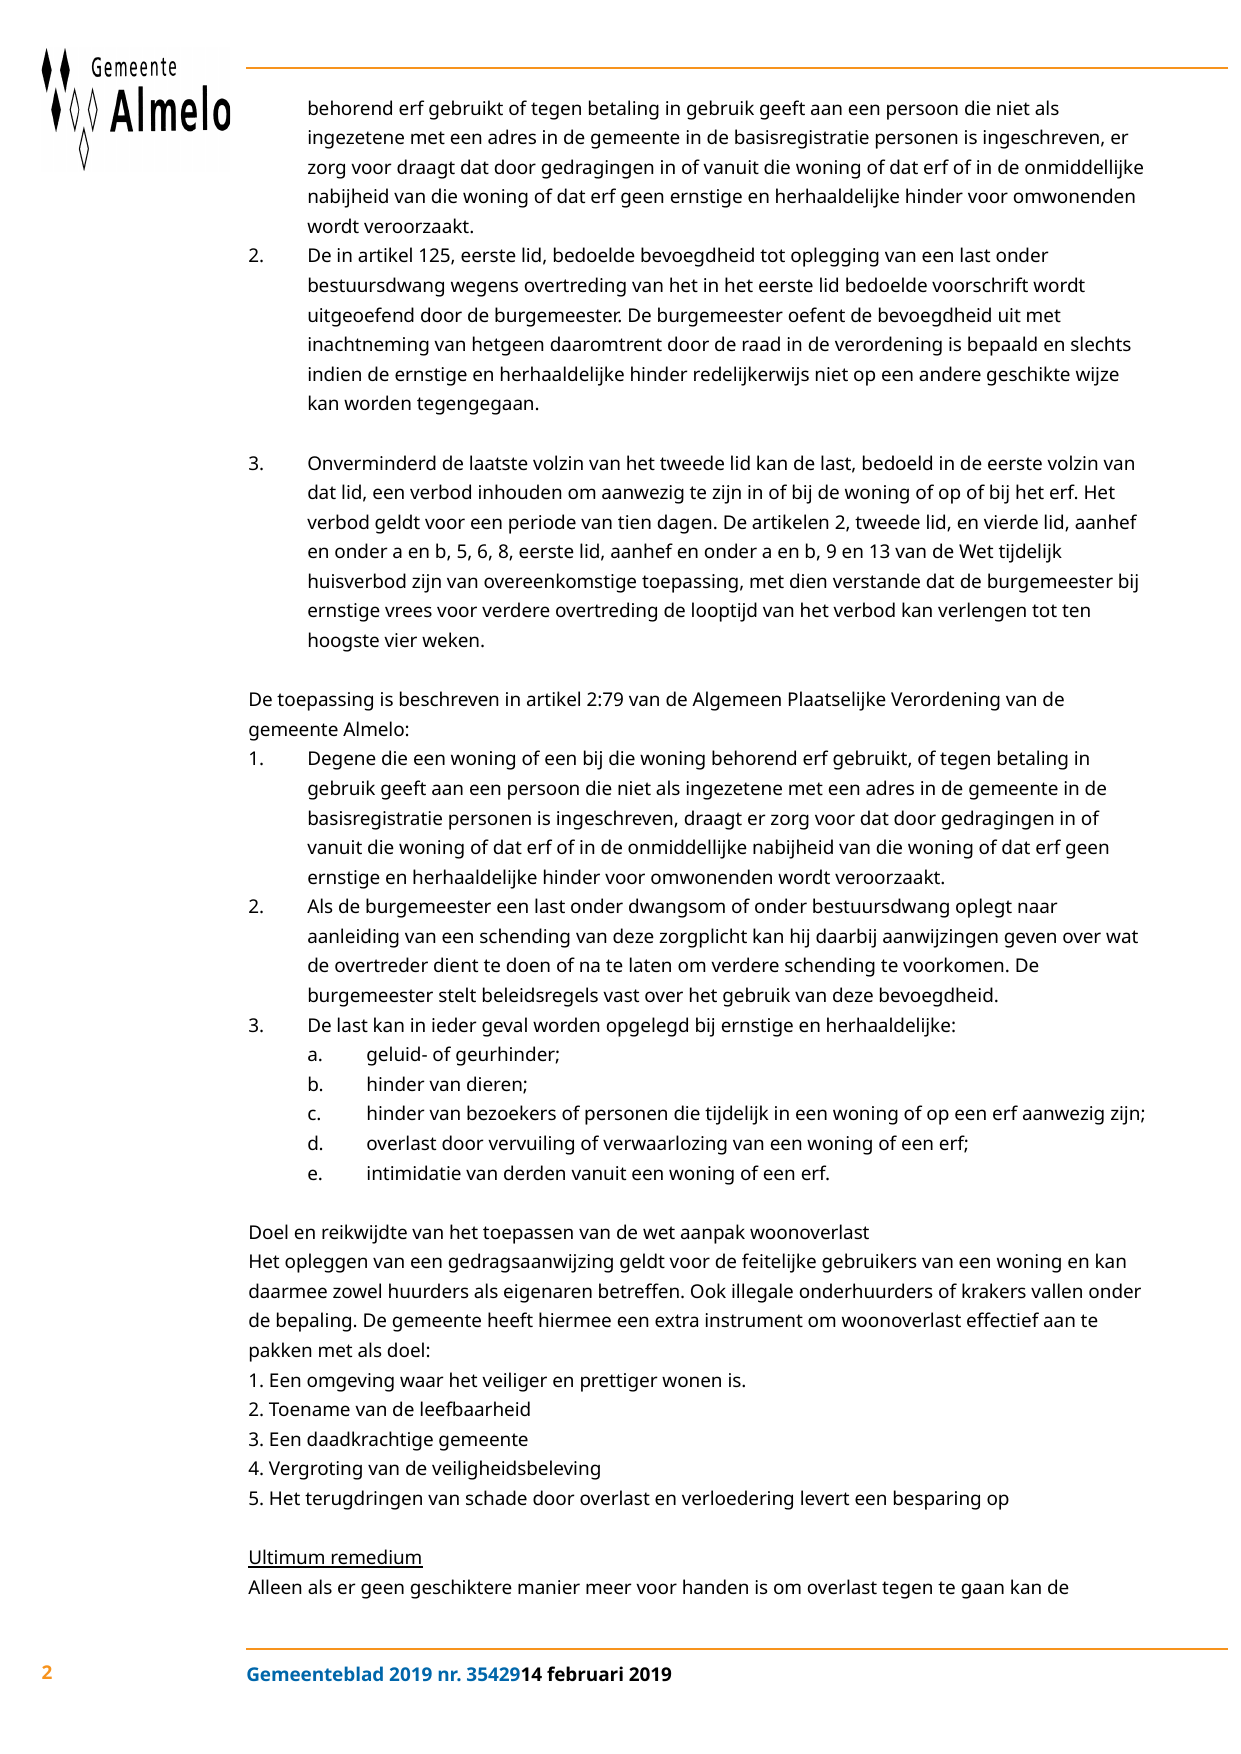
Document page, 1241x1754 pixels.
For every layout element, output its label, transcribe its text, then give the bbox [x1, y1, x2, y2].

text 5. Het terugdringen van schade door overlast en verloedering levert een besparing op [248, 1485, 1152, 1511]
list hinder van dieren; [307, 1071, 1152, 1097]
text De toepassing is beschreven in artikel 2:79 van de Algemeen Plaatselijke Verordening van de gemeente Almelo: [248, 686, 1152, 742]
text 1. Een omgeving waar het veiliger en prettiger wonen is. [248, 1367, 1152, 1393]
list overlast door vervuiling of verwaarlozing van een woning of een erf; [307, 1130, 1152, 1156]
list hinder van bezoekers of personen die tijdelijk in een woning of op een erf aanwezig zijn; [307, 1101, 1152, 1126]
text 3. Een daadkrachtige gemeente [248, 1426, 1152, 1452]
text 2. Toename van de leefbaarheid [248, 1396, 1152, 1422]
text Alleen als er geen geschiktere manier meer voor handen is om overlast tegen te gaan kan de [248, 1574, 1152, 1600]
list geluid- of geurhinder; [307, 1041, 1152, 1067]
list De in artikel 125, eerste lid, bedoelde bevoegdheid tot oplegging van een last onder bestuursdwang wegens overtreding van het in het eerste lid bedoelde voorschrift wordt uitgeoefend door de burgemeester. De burgemeester oefent de bevoegdheid uit met inachtneming van hetgeen daaromtrent door de raad in de verordening is bepaald en slechts indien de ernstige en herhaaldelijke hinder redelijkerwijs niet op een andere geschikte wijze kan worden tegengegaan. [248, 243, 1152, 416]
text Ultimum remedium [248, 1544, 1152, 1570]
list intimidatie van derden vanuit een woning of een erf. [307, 1160, 1152, 1186]
list Als de burgemeester een last onder dwangsom of onder bestuursdwang oplegt naar aanleiding van een schending van deze zorgplicht kan hij daarbij aanwijzingen geven over wat de overtreder dient te doen of na te laten om verdere schending te voorkomen. De burgemeester stelt beleidsregels vast over het gebruik van deze bevoegdheid. [248, 893, 1152, 1008]
list Onverminderd de laatste volzin van het tweede lid kan de last, bedoeld in de eerste volzin van dat lid, een verbod inhouden om aanwezig te zijn in of bij de woning of op of bij het erf. Het verbod geldt voor een periode van tien dagen. De artikelen 2, tweede lid, en vierde lid, aanhef en onder a en b, 5, 6, 8, eerste lid, aanhef en onder a en b, 9 en 13 van de Wet tijdelijk huisverbod zijn van overeenkomstige toepassing, met dien verstande dat de burgemeester bij ernstige vrees voor verdere overtreding de looptijd van het verbod kan verlengen tot ten hoogste vier weken. [248, 450, 1152, 653]
text 4. Vergroting van de veiligheidsbeleving [248, 1456, 1152, 1481]
list De last kan in ieder geval worden opgelegd bij ernstige en herhaaldelijke: [248, 1012, 1152, 1038]
text Het opleggen van een gedragsaanwijzing geldt voor de feitelijke gebruikers van een woning en kan daarmee zowel huurders als eigenaren betreffen. Ook illegale onderhuurders of krakers vallen onder de bepaling. De gemeente heeft hiermee een extra instrument om woonoverlast effectief aan te pakken met als doel: [248, 1248, 1152, 1363]
text Doel en reikwijdte van het toepassen van de wet aanpak woonoverlast [248, 1219, 1152, 1245]
list behorend erf gebruikt of tegen betaling in gebruik geeft aan een persoon die niet als ingezetene met een adres in de gemeente in de basisregistratie personen is ingeschreven, er zorg voor draagt dat door gedragingen in of vanuit die woning of dat erf of in de onmiddellijke nabijheid van die woning of dat erf geen ernstige en herhaaldelijke hinder voor omwonenden wordt veroorzaakt. [248, 95, 1152, 239]
list Degene die een woning of een bij die woning behorend erf gebruikt, of tegen betaling in gebruik geeft aan een persoon die niet als ingezetene met een adres in de gemeente in de basisregistratie personen is ingeschreven, draagt er zorg voor dat door gedragingen in of vanuit die woning of dat erf of in de onmiddellijke nabijheid van die woning of dat erf geen ernstige en herhaaldelijke hinder voor omwonenden wordt veroorzaakt. [248, 746, 1152, 890]
picture [41, 47, 231, 172]
